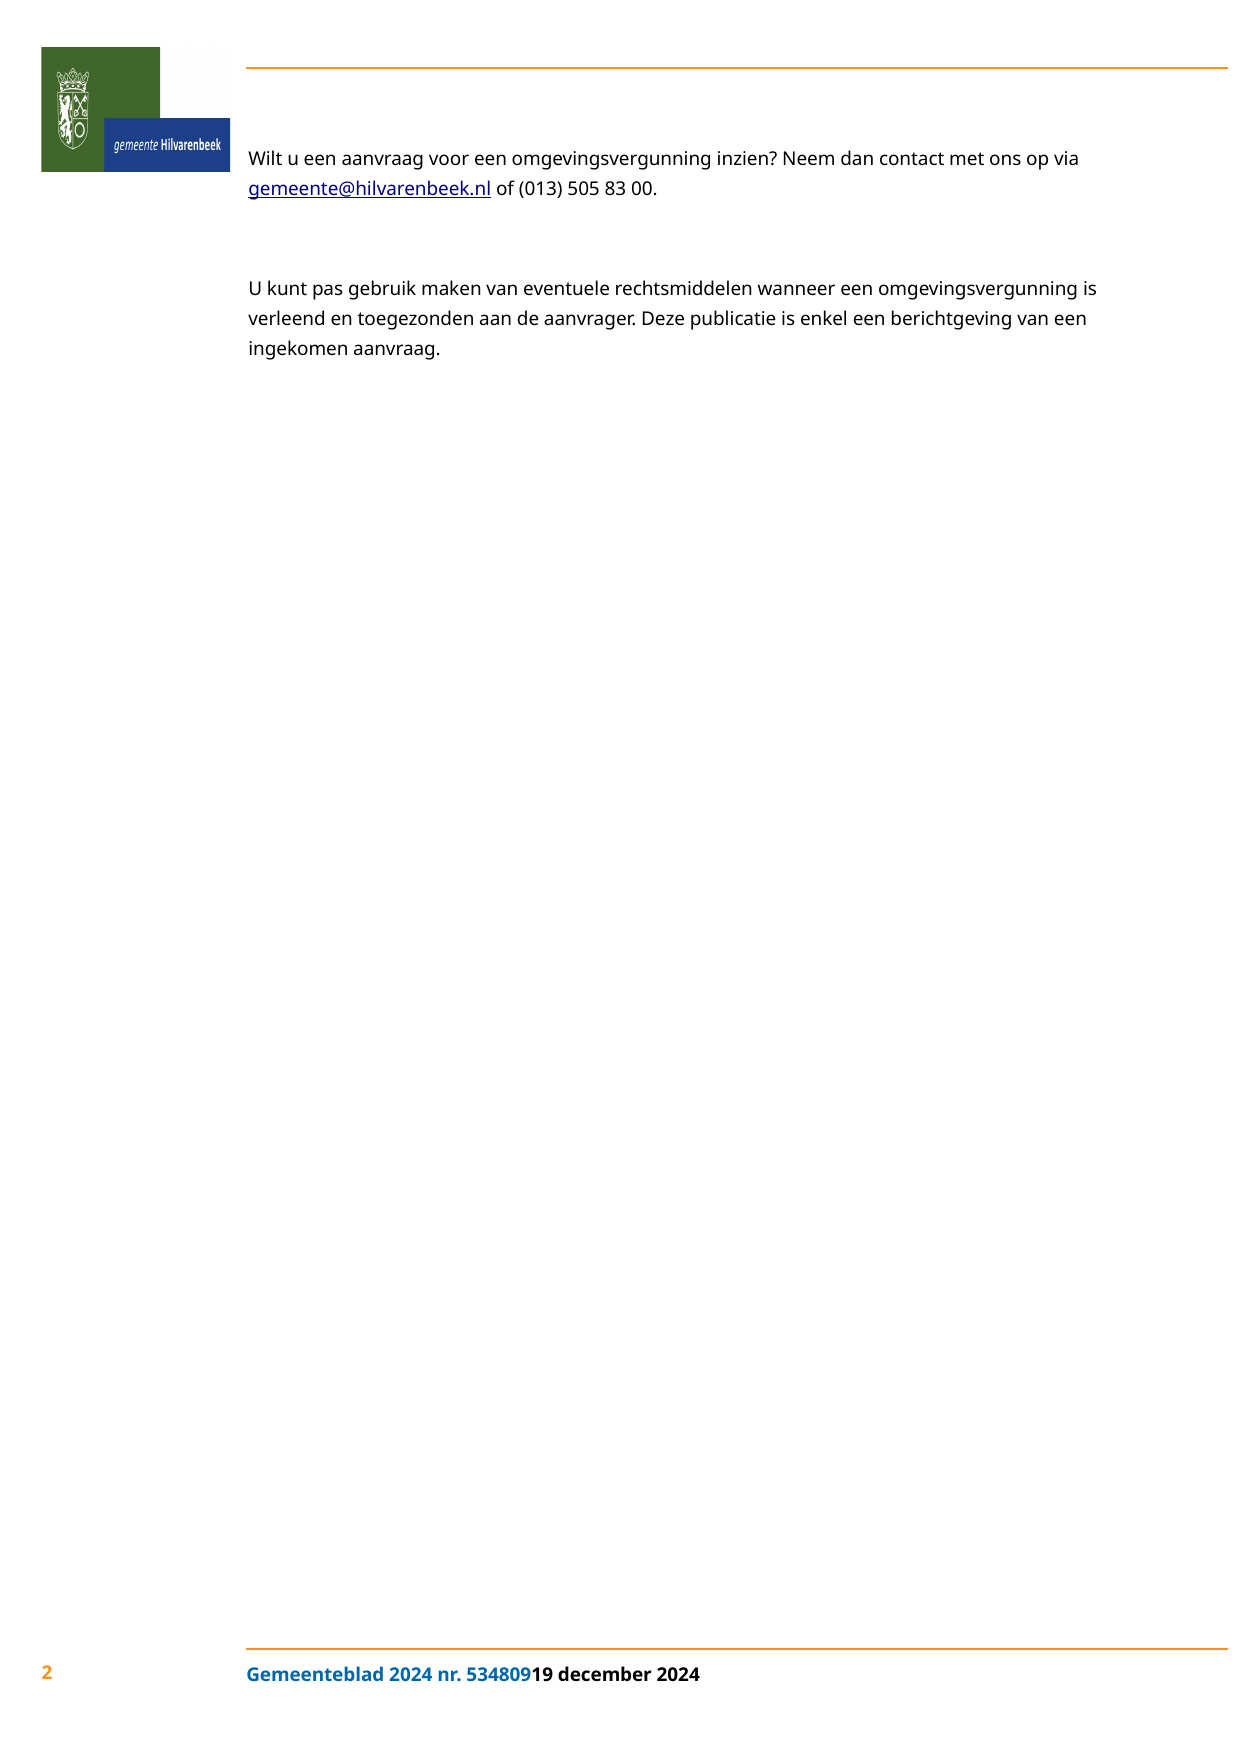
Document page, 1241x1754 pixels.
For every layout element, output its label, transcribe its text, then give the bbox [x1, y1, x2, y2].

text U kunt pas gebruik maken van eventuele rechtsmiddelen wanneer een omgevingsvergunning is verleend en toegezonden aan de aanvrager. Deze publicatie is enkel een berichtgeving van een ingekomen aanvraag. [248, 276, 1152, 361]
text Wilt u een aanvraag voor een omgevingsvergunning inzien? Neem dan contact met ons op via gemeente@hilvarenbeek.nl of (013) 505 83 00. [248, 145, 1152, 201]
picture [41, 47, 231, 172]
